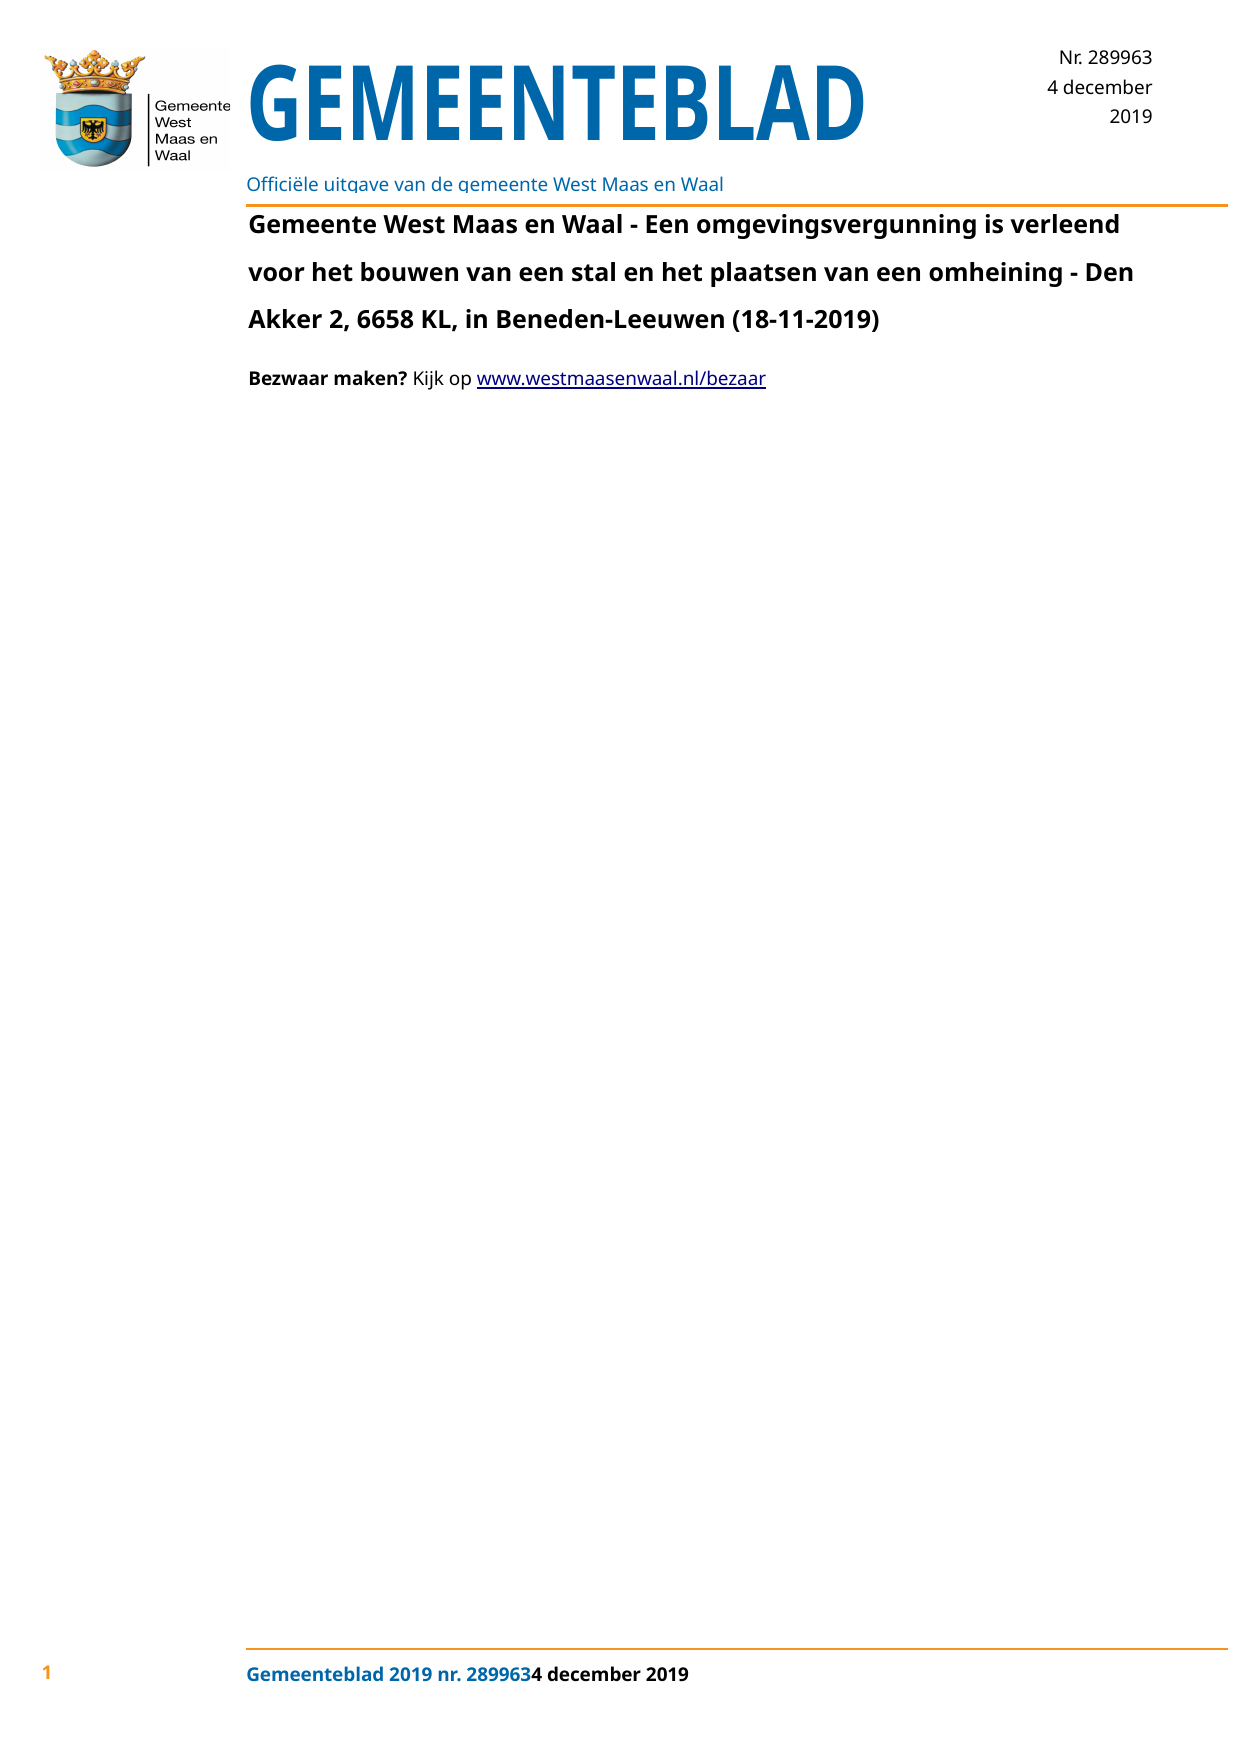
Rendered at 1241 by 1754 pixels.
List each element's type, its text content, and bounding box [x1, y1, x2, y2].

text Gemeente West Maas en Waal - Een omgevingsvergunning is verleend voor het bouwen van een stal en het plaatsen van een omheining - Den Akker 2, 6658 KL, in Beneden-Leeuwen (18-11-2019) [248, 207, 1152, 336]
text Bezwaar maken? Kijk op www.westmaasenwaal.nl/bezaar [248, 366, 1152, 391]
picture [41, 47, 231, 172]
